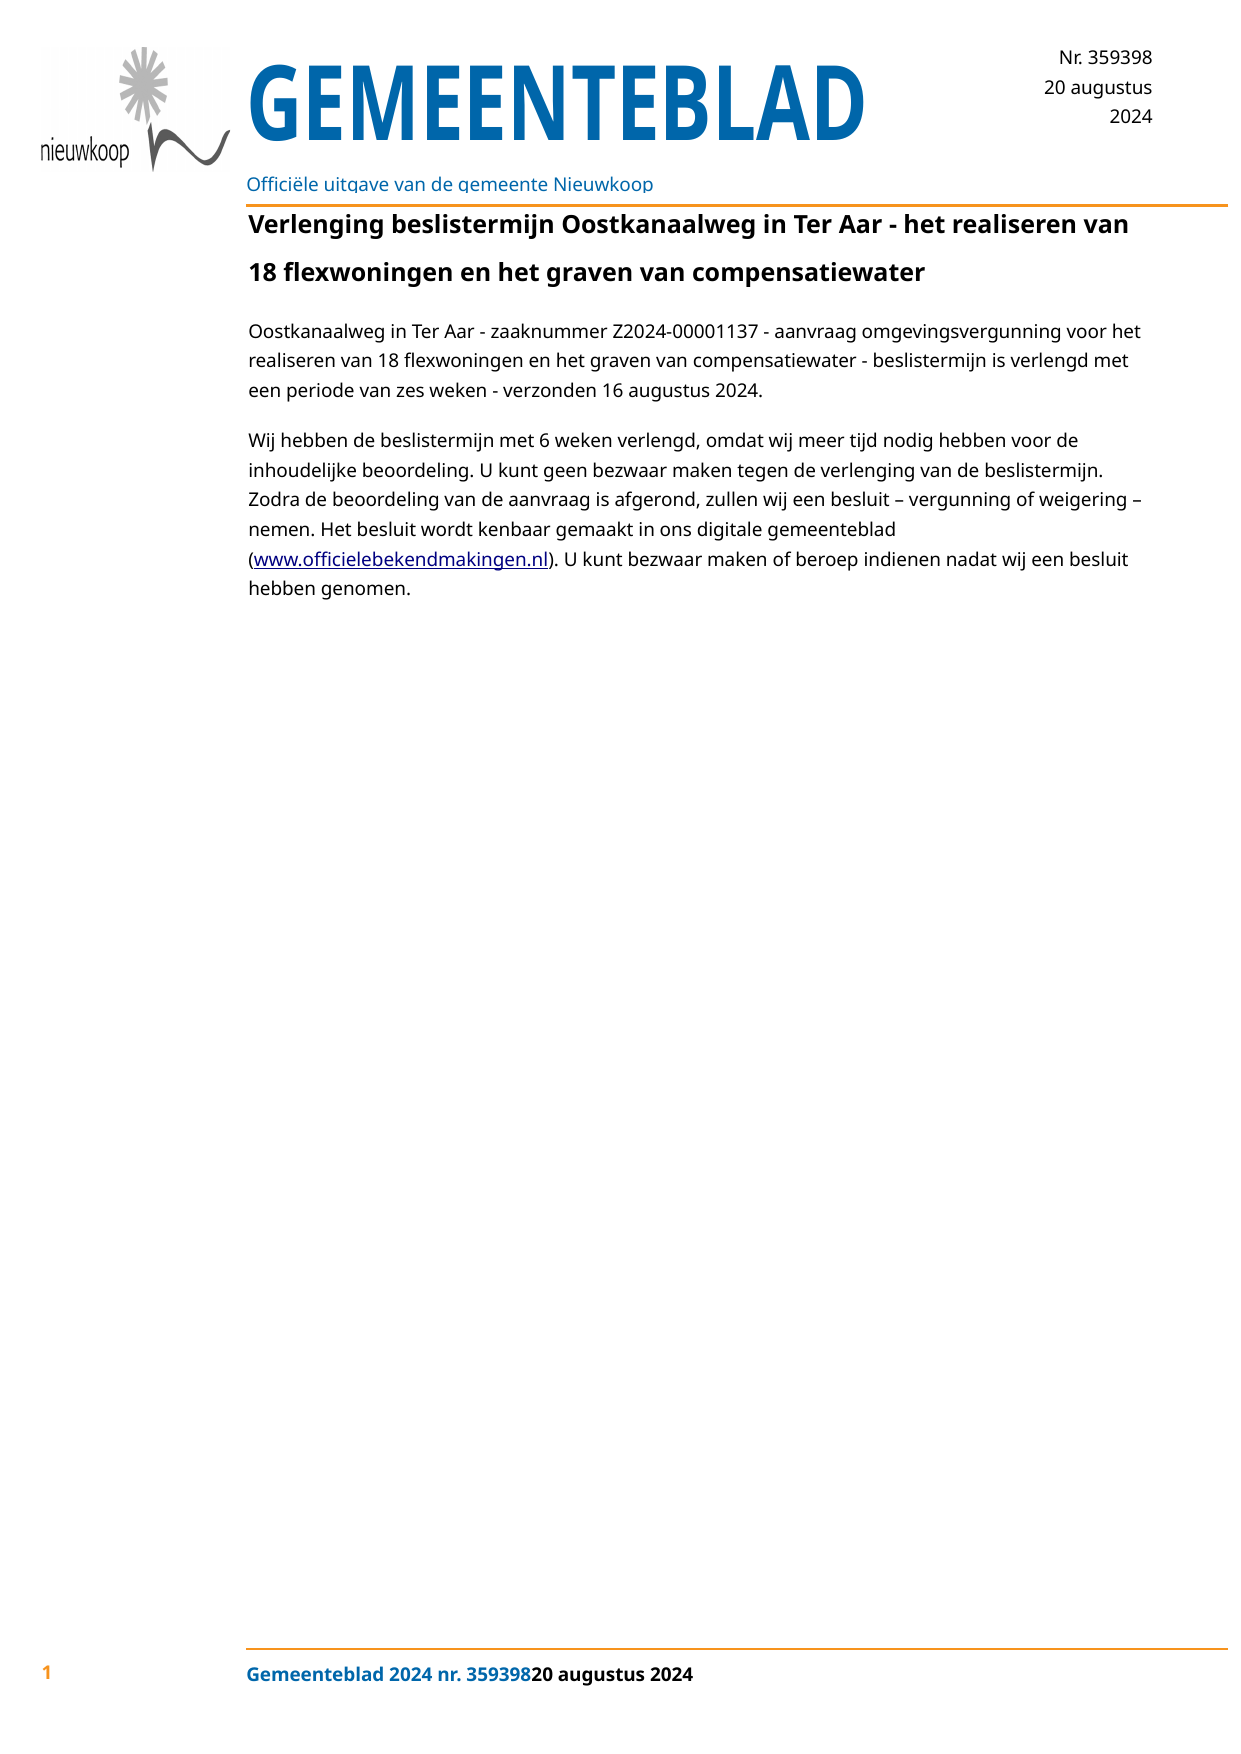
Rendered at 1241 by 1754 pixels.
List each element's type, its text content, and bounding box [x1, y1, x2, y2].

picture [41, 47, 231, 172]
text Verlenging beslistermijn Oostkanaalweg in Ter Aar - het realiseren van 18 flexwoningen en het graven van compensatiewater [248, 207, 1152, 288]
text Oostkanaalweg in Ter Aar - zaaknummer Z2024-00001137 - aanvraag omgevingsvergunning voor het realiseren van 18 flexwoningen en het graven van compensatiewater - beslistermijn is verlengd met een periode van zes weken - verzonden 16 augustus 2024. [248, 318, 1152, 403]
text Wij hebben de beslistermijn met 6 weken verlengd, omdat wij meer tijd nodig hebben voor de inhoudelijke beoordeling. U kunt geen bezwaar maken tegen de verlenging van de beslistermijn. Zodra de beoordeling van de aanvraag is afgerond, zullen wij een besluit – vergunning of weigering – nemen. Het besluit wordt kenbaar gemaakt in ons digitale gemeenteblad (www.officielebekendmakingen.nl). U kunt bezwaar maken of beroep indienen nadat wij een besluit hebben genomen. [248, 427, 1152, 601]
